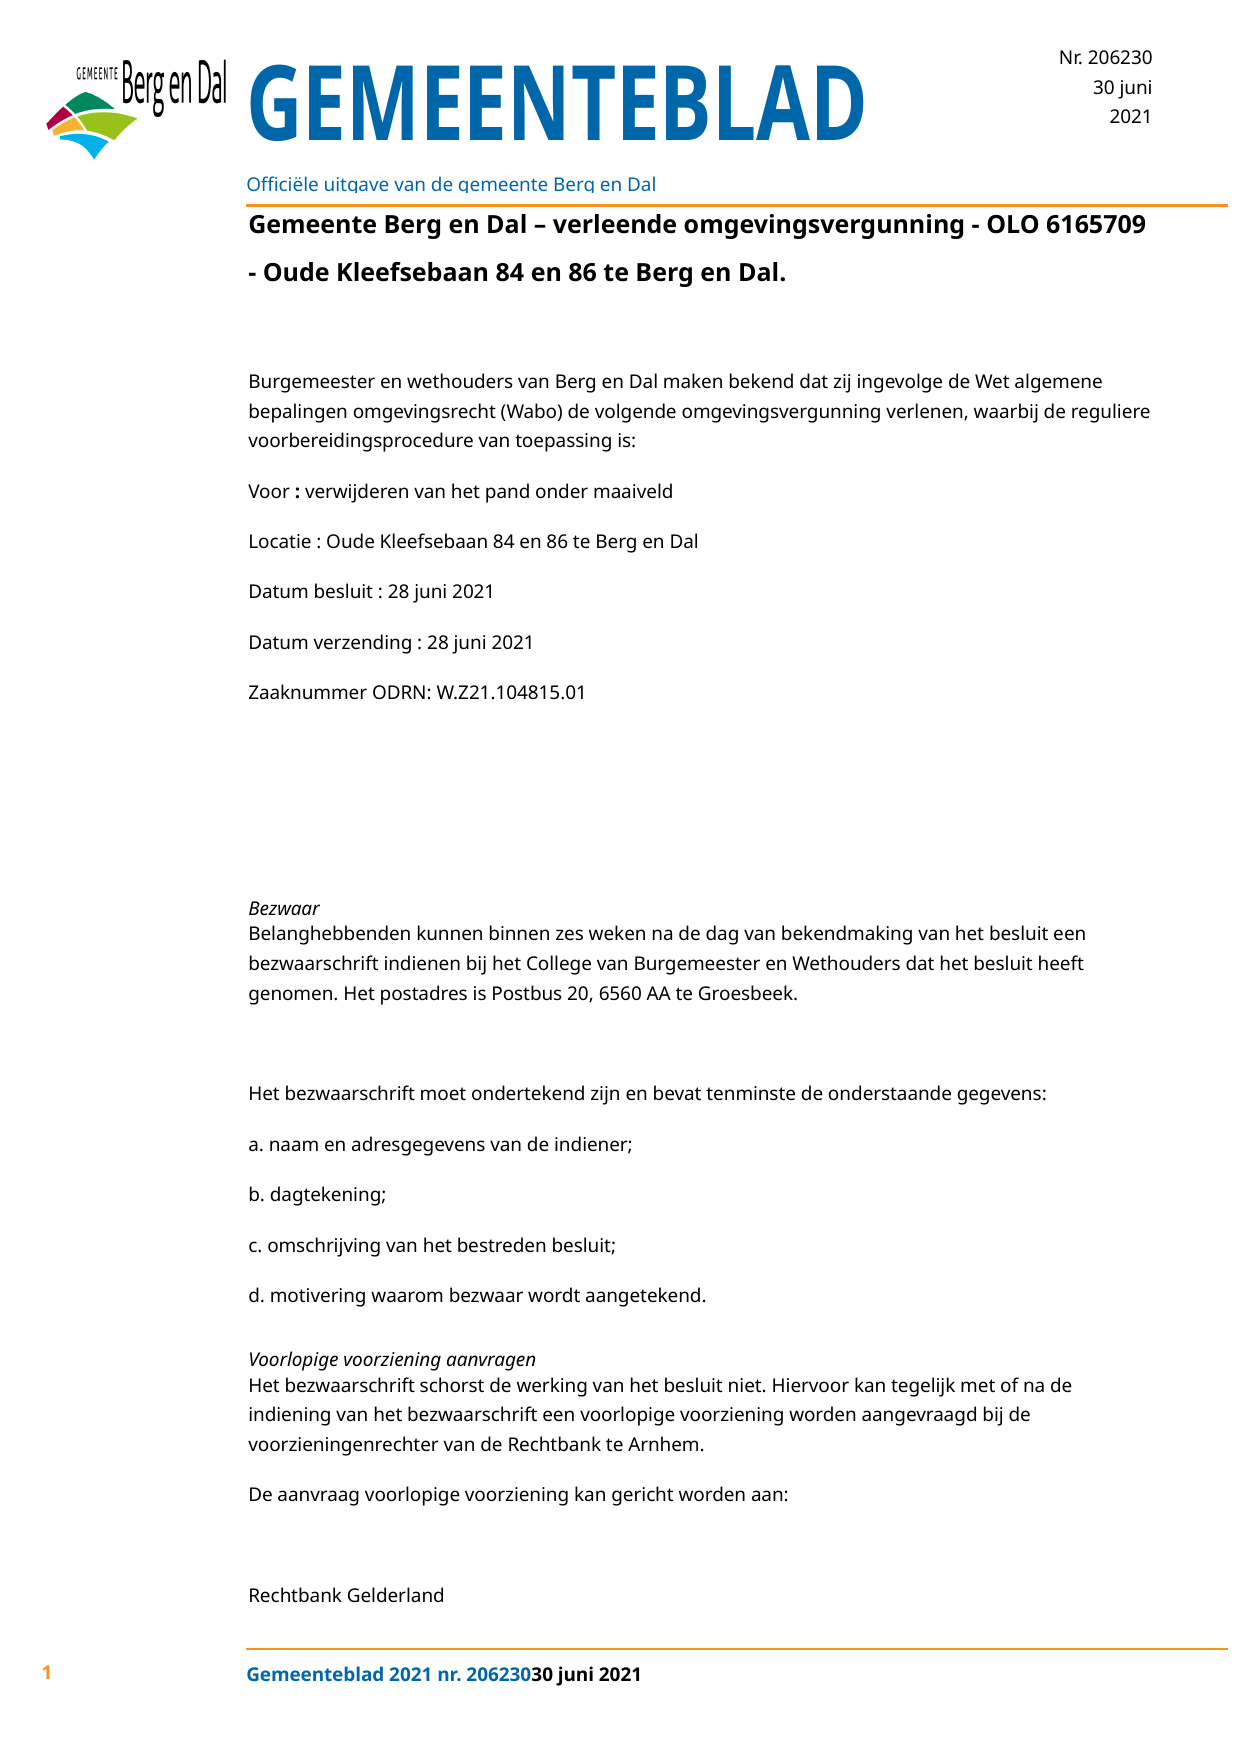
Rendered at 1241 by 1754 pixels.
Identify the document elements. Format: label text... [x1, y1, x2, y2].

text Belanghebbenden kunnen binnen zes weken na de dag van bekendmaking van het besluit een bezwaarschrift indienen bij het College van Burgemeester en Wethouders dat het besluit heeft genomen. Het postadres is Postbus 20, 6560 AA te Groesbeek. [248, 921, 1152, 1005]
text Gemeente Berg en Dal – verleende omgevingsvergunning - OLO 6165709 - Oude Kleefsebaan 84 en 86 te Berg en Dal. [248, 207, 1152, 288]
text Rechtbank Gelderland [248, 1582, 1152, 1608]
text De aanvraag voorlopige voorziening kan gericht worden aan: [248, 1481, 1152, 1507]
text Het bezwaarschrift schorst de werking van het besluit niet. Hiervoor kan tegelijk met of na de indiening van het bezwaarschrift een voorlopige voorziening worden aangevraagd bij de voorzieningenrechter van de Rechtbank te Arnhem. [248, 1372, 1152, 1457]
text Locatie : Oude Kleefsebaan 84 en 86 te Berg en Dal [248, 528, 1152, 554]
text c. omschrijving van het bestreden besluit; [248, 1232, 1152, 1257]
text Datum verzending : 28 juni 2021 [248, 629, 1152, 655]
text Het bezwaarschrift moet ondertekend zijn en bevat tenminste de onderstaande gegevens: [248, 1081, 1152, 1106]
text Voorlopige voorziening aanvragen [248, 1346, 1152, 1372]
text Burgemeester en wethouders van Berg en Dal maken bekend dat zij ingevolge de Wet algemene bepalingen omgevingsrecht (Wabo) de volgende omgevingsvergunning verlenen, waarbij de reguliere voorbereidingsprocedure van toepassing is: [248, 368, 1152, 453]
text Datum besluit : 28 juni 2021 [248, 579, 1152, 604]
text d. motivering waarom bezwaar wordt aangetekend. [248, 1282, 1152, 1308]
picture [41, 47, 231, 172]
text Zaaknummer ODRN: W.Z21.104815.01 [248, 679, 1152, 705]
text Voor : verwijderen van het pand onder maaiveld [248, 478, 1152, 504]
text a. naam en adresgegevens van de indiener; [248, 1131, 1152, 1157]
text Bezwaar [248, 895, 1152, 921]
text b. dagtekening; [248, 1181, 1152, 1207]
